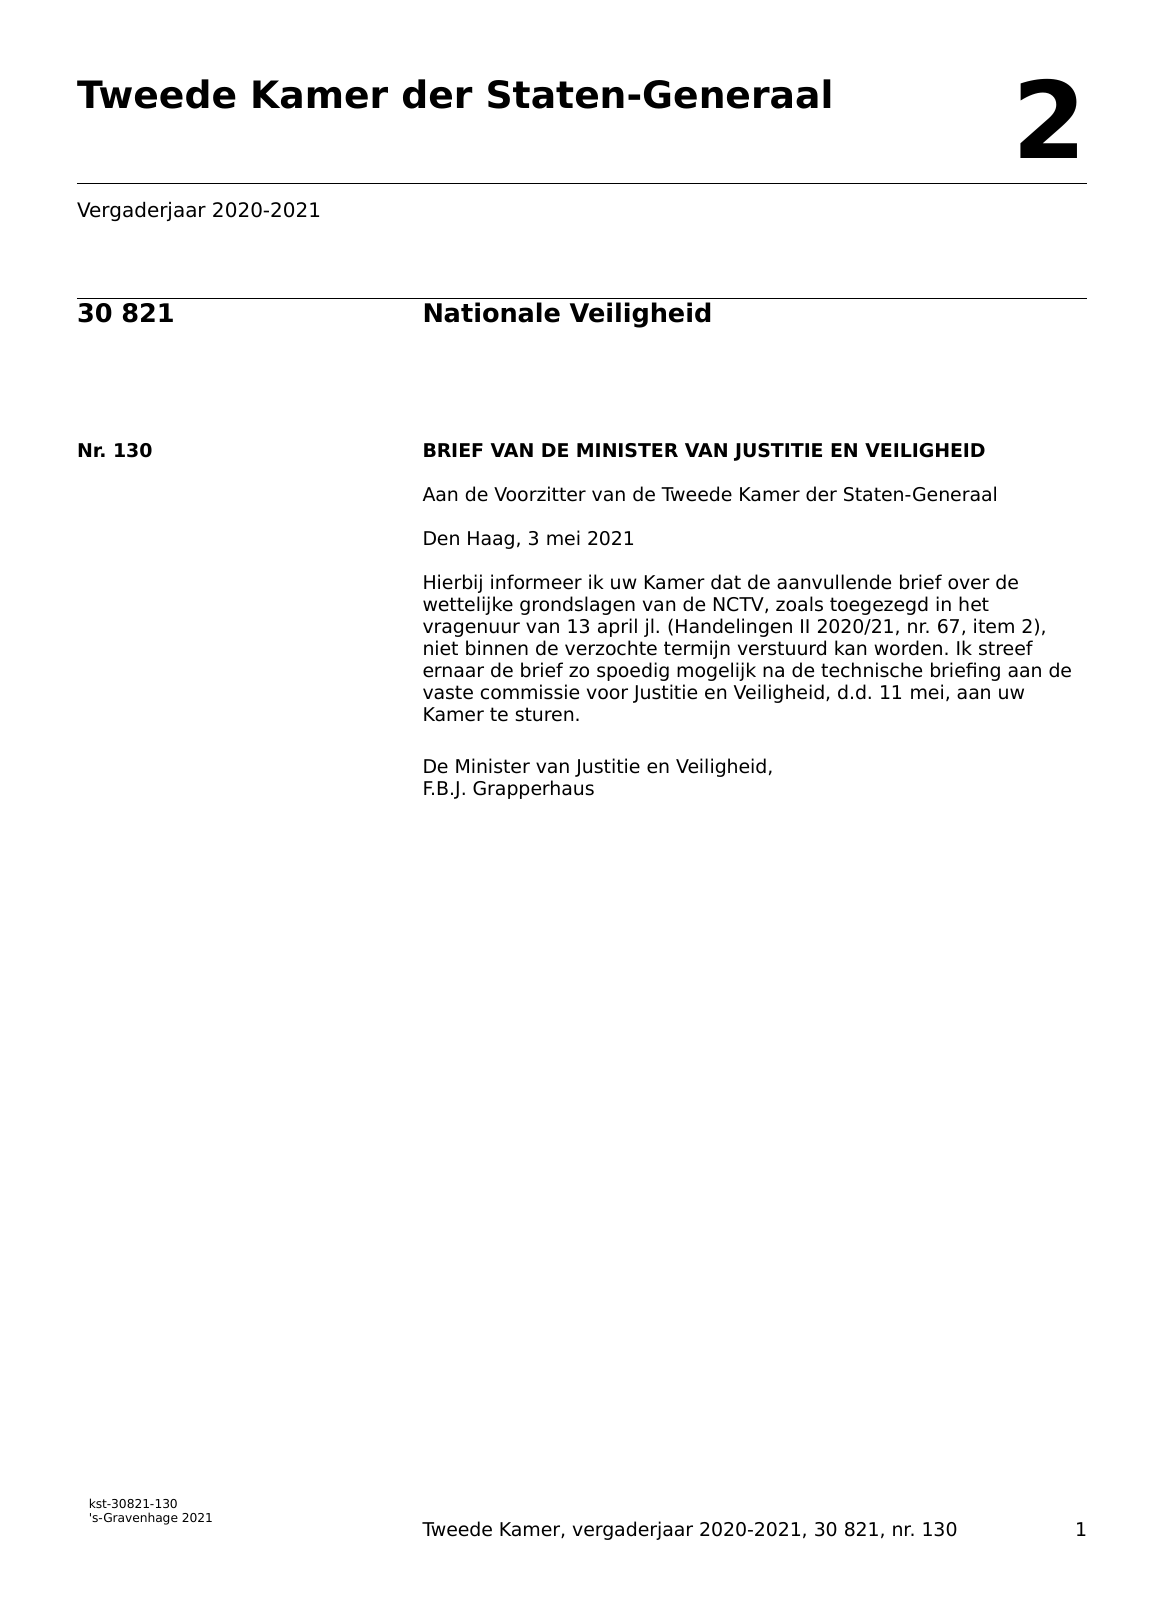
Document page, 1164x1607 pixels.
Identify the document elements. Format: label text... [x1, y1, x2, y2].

table_header Tweede Kamer der Staten-Generaal [77, 59, 886, 183]
subtitle 30 821 Nationale Veiligheid [77, 299, 1087, 329]
text Aan de Voorzitter van de Tweede Kamer der Staten-Generaal [422, 484, 1087, 506]
text Hierbij informeer ik uw Kamer dat de aanvullende brief over de wettelijke grondslagen van de NCTV, zoals toegezegd in het vragenuur van 13 april jl. (Handelingen II 2020/21, nr. 67, item 2), niet binnen de verzochte termijn verstuurd kan worden. Ik streef ernaar de brief zo spoedig mogelijk na de technische briefing aan de vaste commissie voor Justitie en Veiligheid, d.d. 11 mei, aan uw Kamer te sturen. [422, 572, 1087, 726]
table_header 2 [886, 59, 1087, 183]
text 's-Gravenhage 2021 [88, 1511, 323, 1525]
text De Minister van Justitie en Veiligheid, F.B.J. Grapperhaus [422, 756, 1087, 800]
text Den Haag, 3 mei 2021 [422, 528, 1087, 550]
text kst-30821-130 [88, 1497, 323, 1511]
table_cell Vergaderjaar 2020-2021 [77, 184, 1087, 298]
subtitle Nr. 130 BRIEF VAN DE MINISTER VAN JUSTITIE EN VEILIGHEID [77, 440, 1087, 462]
